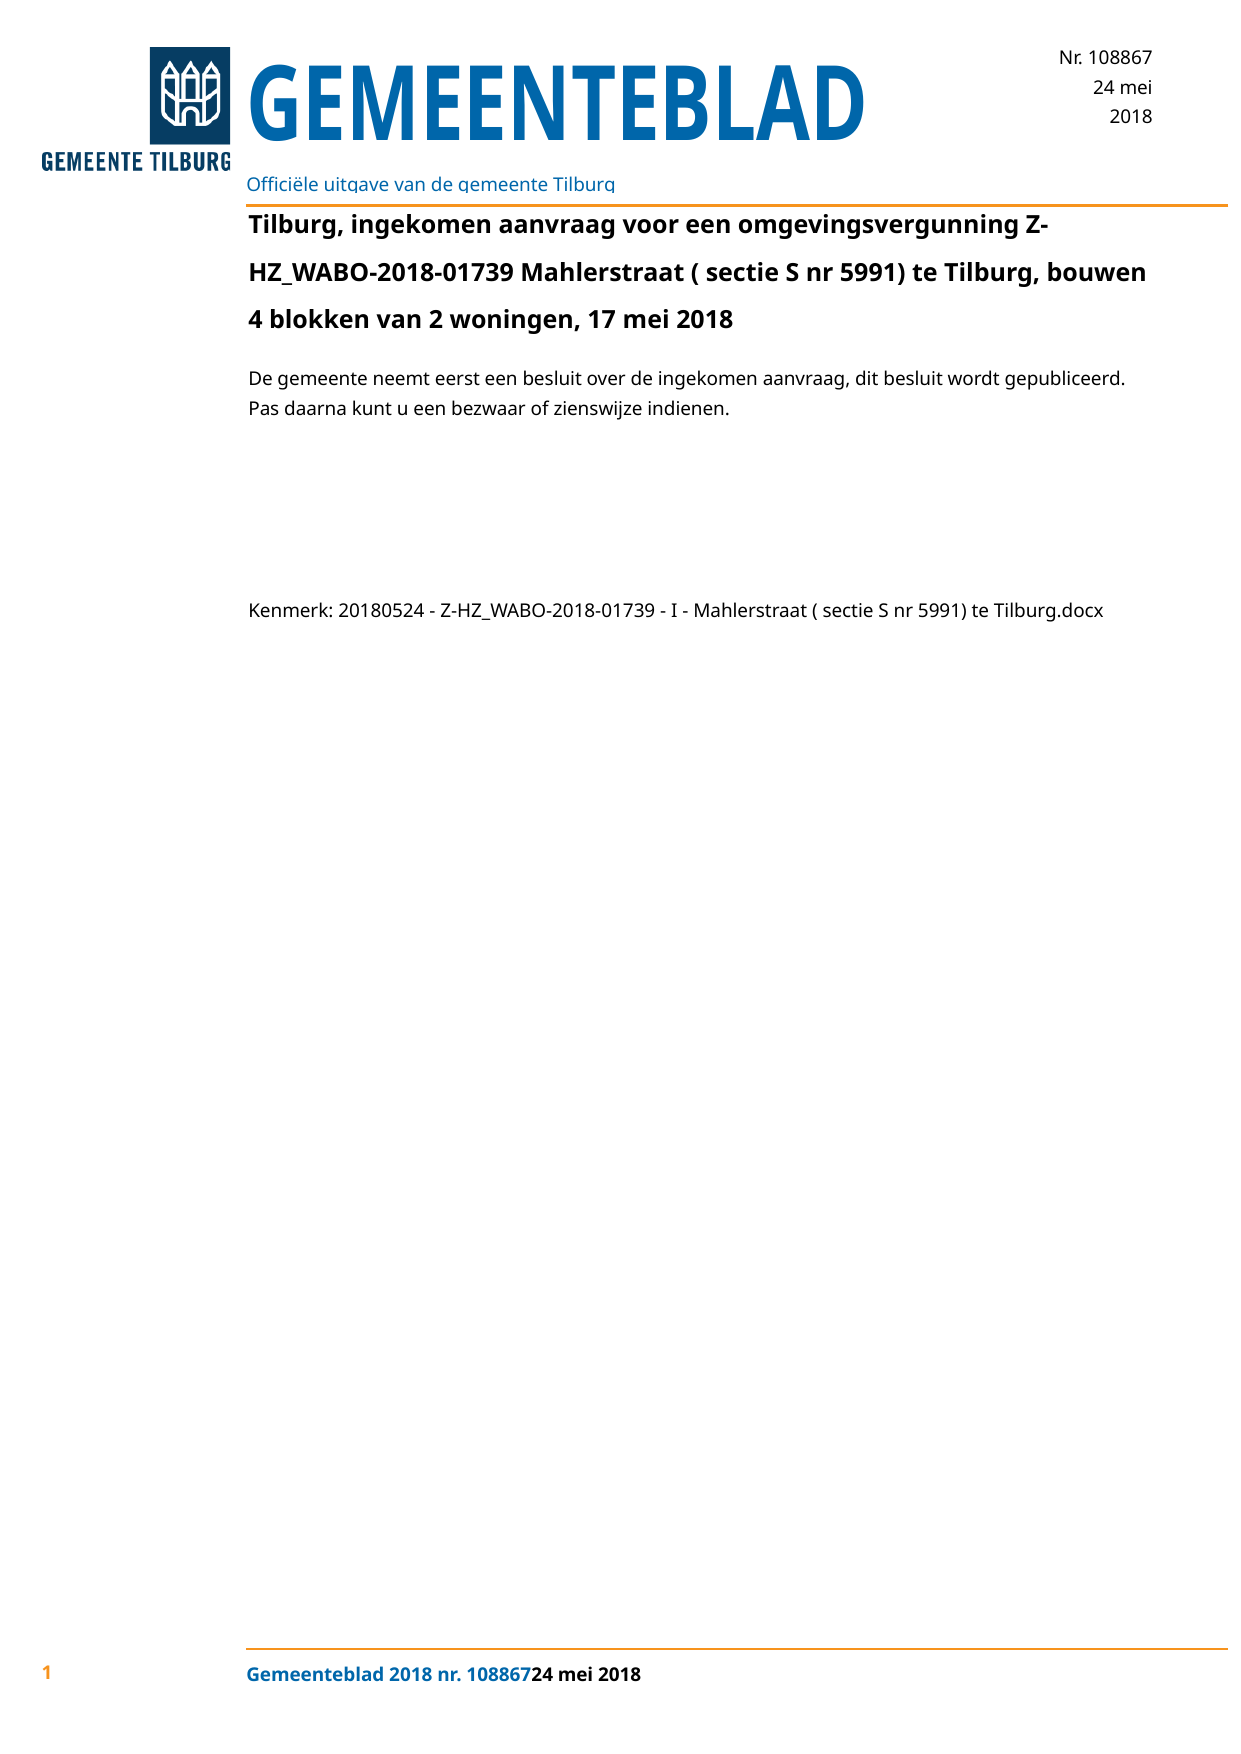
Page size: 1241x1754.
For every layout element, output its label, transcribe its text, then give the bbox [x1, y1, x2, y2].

text De gemeente neemt eerst een besluit over de ingekomen aanvraag, dit besluit wordt gepubliceerd. Pas daarna kunt u een bezwaar of zienswijze indienen. [248, 366, 1152, 421]
picture [41, 47, 231, 172]
text Kenmerk: 20180524 - Z-HZ_WABO-2018-01739 - I - Mahlerstraat ( sectie S nr 5991) te Tilburg.docx [248, 597, 1152, 622]
text Tilburg, ingekomen aanvraag voor een omgevingsvergunning Z-HZ_WABO-2018-01739 Mahlerstraat ( sectie S nr 5991) te Tilburg, bouwen 4 blokken van 2 woningen, 17 mei 2018 [248, 207, 1152, 336]
